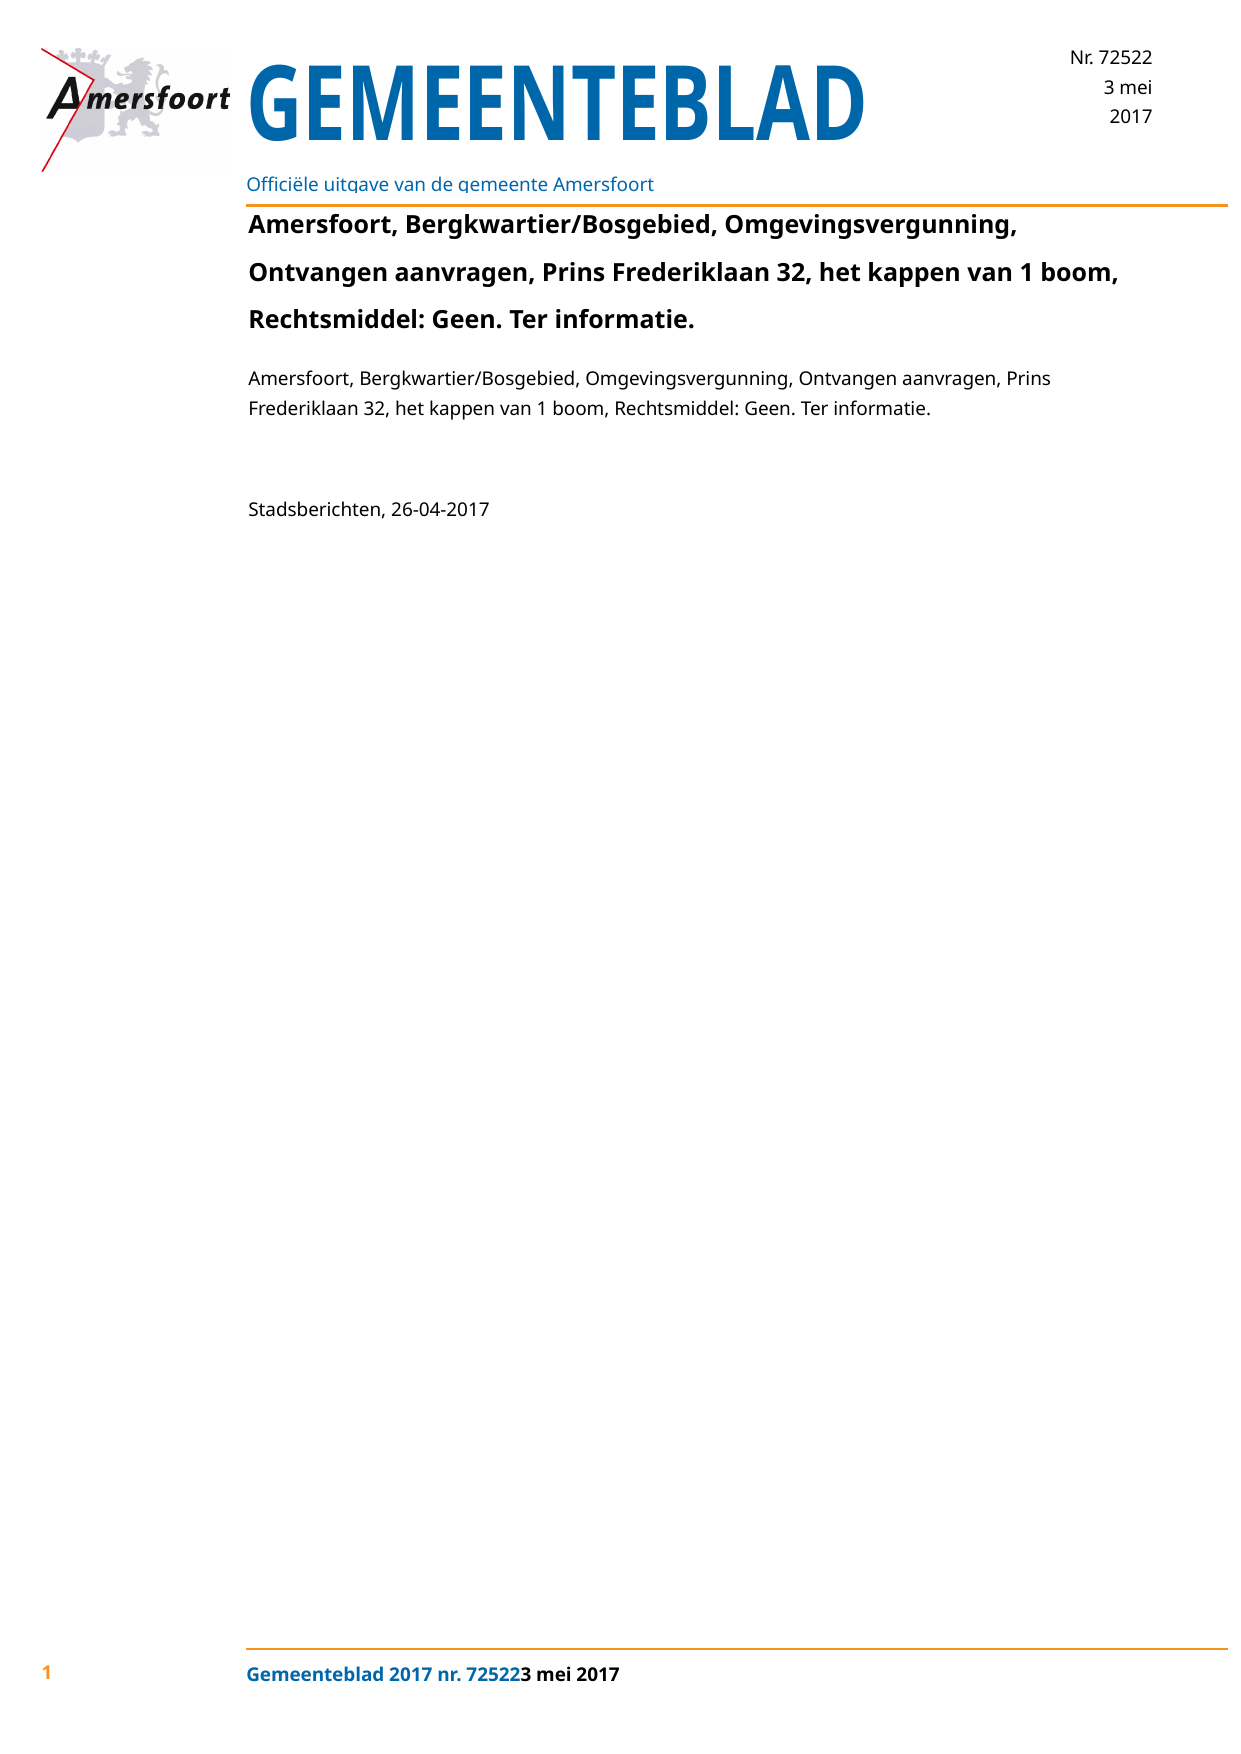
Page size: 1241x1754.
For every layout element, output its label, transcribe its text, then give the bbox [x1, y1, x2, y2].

picture [41, 47, 231, 172]
text Amersfoort, Bergkwartier/Bosgebied, Omgevingsvergunning, Ontvangen aanvragen, Prins Frederiklaan 32, het kappen van 1 boom, Rechtsmiddel: Geen. Ter informatie. [248, 207, 1152, 336]
text Stadsberichten, 26-04-2017 [248, 496, 1152, 522]
text Amersfoort, Bergkwartier/Bosgebied, Omgevingsvergunning, Ontvangen aanvragen, Prins Frederiklaan 32, het kappen van 1 boom, Rechtsmiddel: Geen. Ter informatie. [248, 366, 1152, 421]
